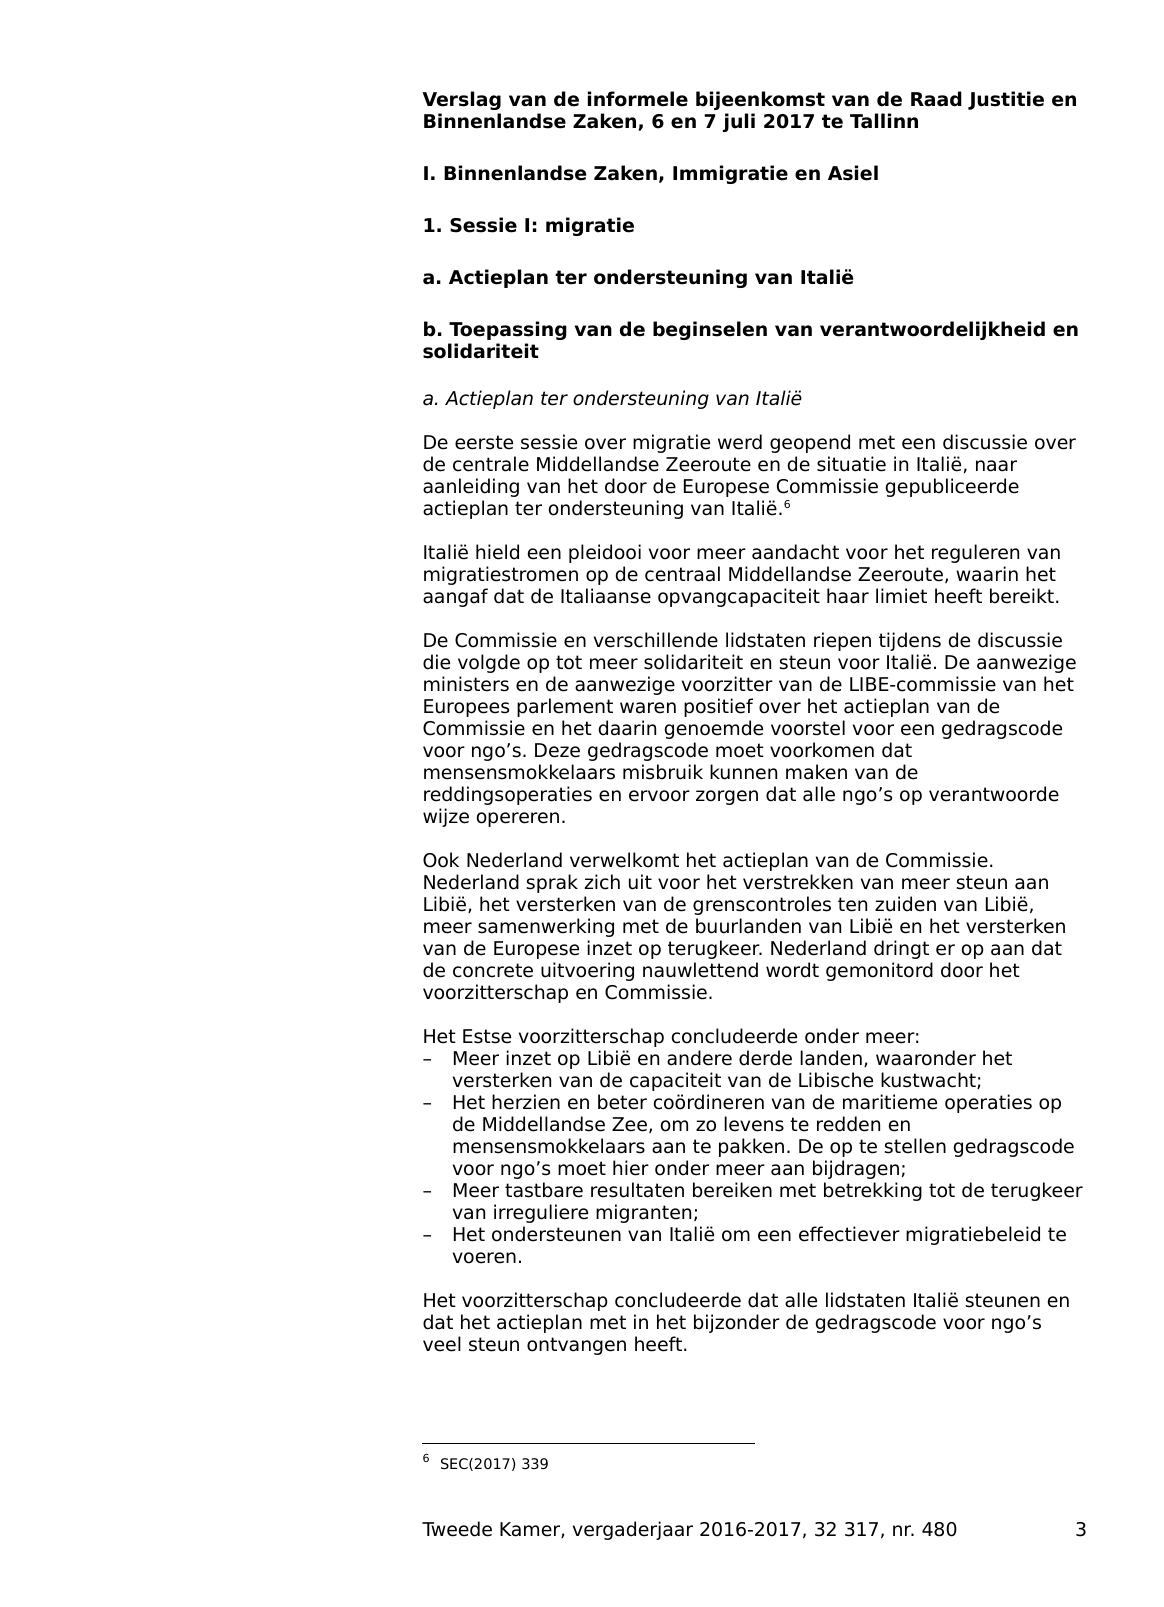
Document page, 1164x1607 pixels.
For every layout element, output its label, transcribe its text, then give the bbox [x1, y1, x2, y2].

text Italië hield een pleidooi voor meer aandacht voor het reguleren van migratiestromen op de centraal Middellandse Zeeroute, waarin het aangaf dat de Italiaanse opvangcapaciteit haar limiet heeft bereikt. [422, 542, 1087, 608]
text – Het ondersteunen van Italië om een effectiever migratiebeleid te voeren. [422, 1224, 1087, 1268]
text – Meer tastbare resultaten bereiken met betrekking tot de terugkeer van irreguliere migranten; [422, 1180, 1087, 1224]
subtitle a. Actieplan ter ondersteuning van Italië [422, 388, 1087, 410]
subtitle 1. Sessie I: migratie [422, 215, 1087, 237]
subtitle Verslag van de informele bijeenkomst van de Raad Justitie en Binnenlandse Zaken, 6 en 7 juli 2017 te Tallinn [422, 89, 1087, 133]
subtitle b. Toepassing van de beginselen van verantwoordelijkheid en solidariteit [422, 319, 1087, 363]
text De Commissie en verschillende lidstaten riepen tijdens de discussie die volgde op tot meer solidariteit en steun voor Italië. De aanwezige ministers en de aanwezige voorzitter van de LIBE-commissie van het Europees parlement waren positief over het actieplan van de Commissie en het daarin genoemde voorstel voor een gedragscode voor ngo’s. Deze gedragscode moet voorkomen dat mensensmokkelaars misbruik kunnen maken van de reddingsoperaties en ervoor zorgen dat alle ngo’s op verantwoorde wijze opereren. [422, 630, 1087, 828]
subtitle a. Actieplan ter ondersteuning van Italië [422, 267, 1087, 289]
text De eerste sessie over migratie werd geopend met een discussie over de centrale Middellandse Zeeroute en de situatie in Italië, naar aanleiding van het door de Europese Commissie gepubliceerde actieplan ter ondersteuning van Italië. [422, 432, 1087, 520]
text Het Estse voorzitterschap concludeerde onder meer: [422, 1026, 1087, 1048]
text Het voorzitterschap concludeerde dat alle lidstaten Italië steunen en dat het actieplan met in het bijzonder de gedragscode voor ngo’s veel steun ontvangen heeft. [422, 1290, 1087, 1356]
subtitle I. Binnenlandse Zaken, Immigratie en Asiel [422, 163, 1087, 185]
text – Meer inzet op Libië en andere derde landen, waaronder het versterken van de capaciteit van de Libische kustwacht; [422, 1048, 1087, 1092]
text – Het herzien en beter coördineren van de maritieme operaties op de Middellandse Zee, om zo levens te redden en mensensmokkelaars aan te pakken. De op te stellen gedragscode voor ngo’s moet hier onder meer aan bijdragen; [422, 1092, 1087, 1180]
text SEC(2017) 339 [422, 1452, 1087, 1474]
text Ook Nederland verwelkomt het actieplan van de Commissie. Nederland sprak zich uit voor het verstrekken van meer steun aan Libië, het versterken van de grenscontroles ten zuiden van Libië, meer samenwerking met de buurlanden van Libië en het versterken van de Europese inzet op terugkeer. Nederland dringt er op aan dat de concrete uitvoering nauwlettend wordt gemonitord door het voorzitterschap en Commissie. [422, 850, 1087, 1004]
